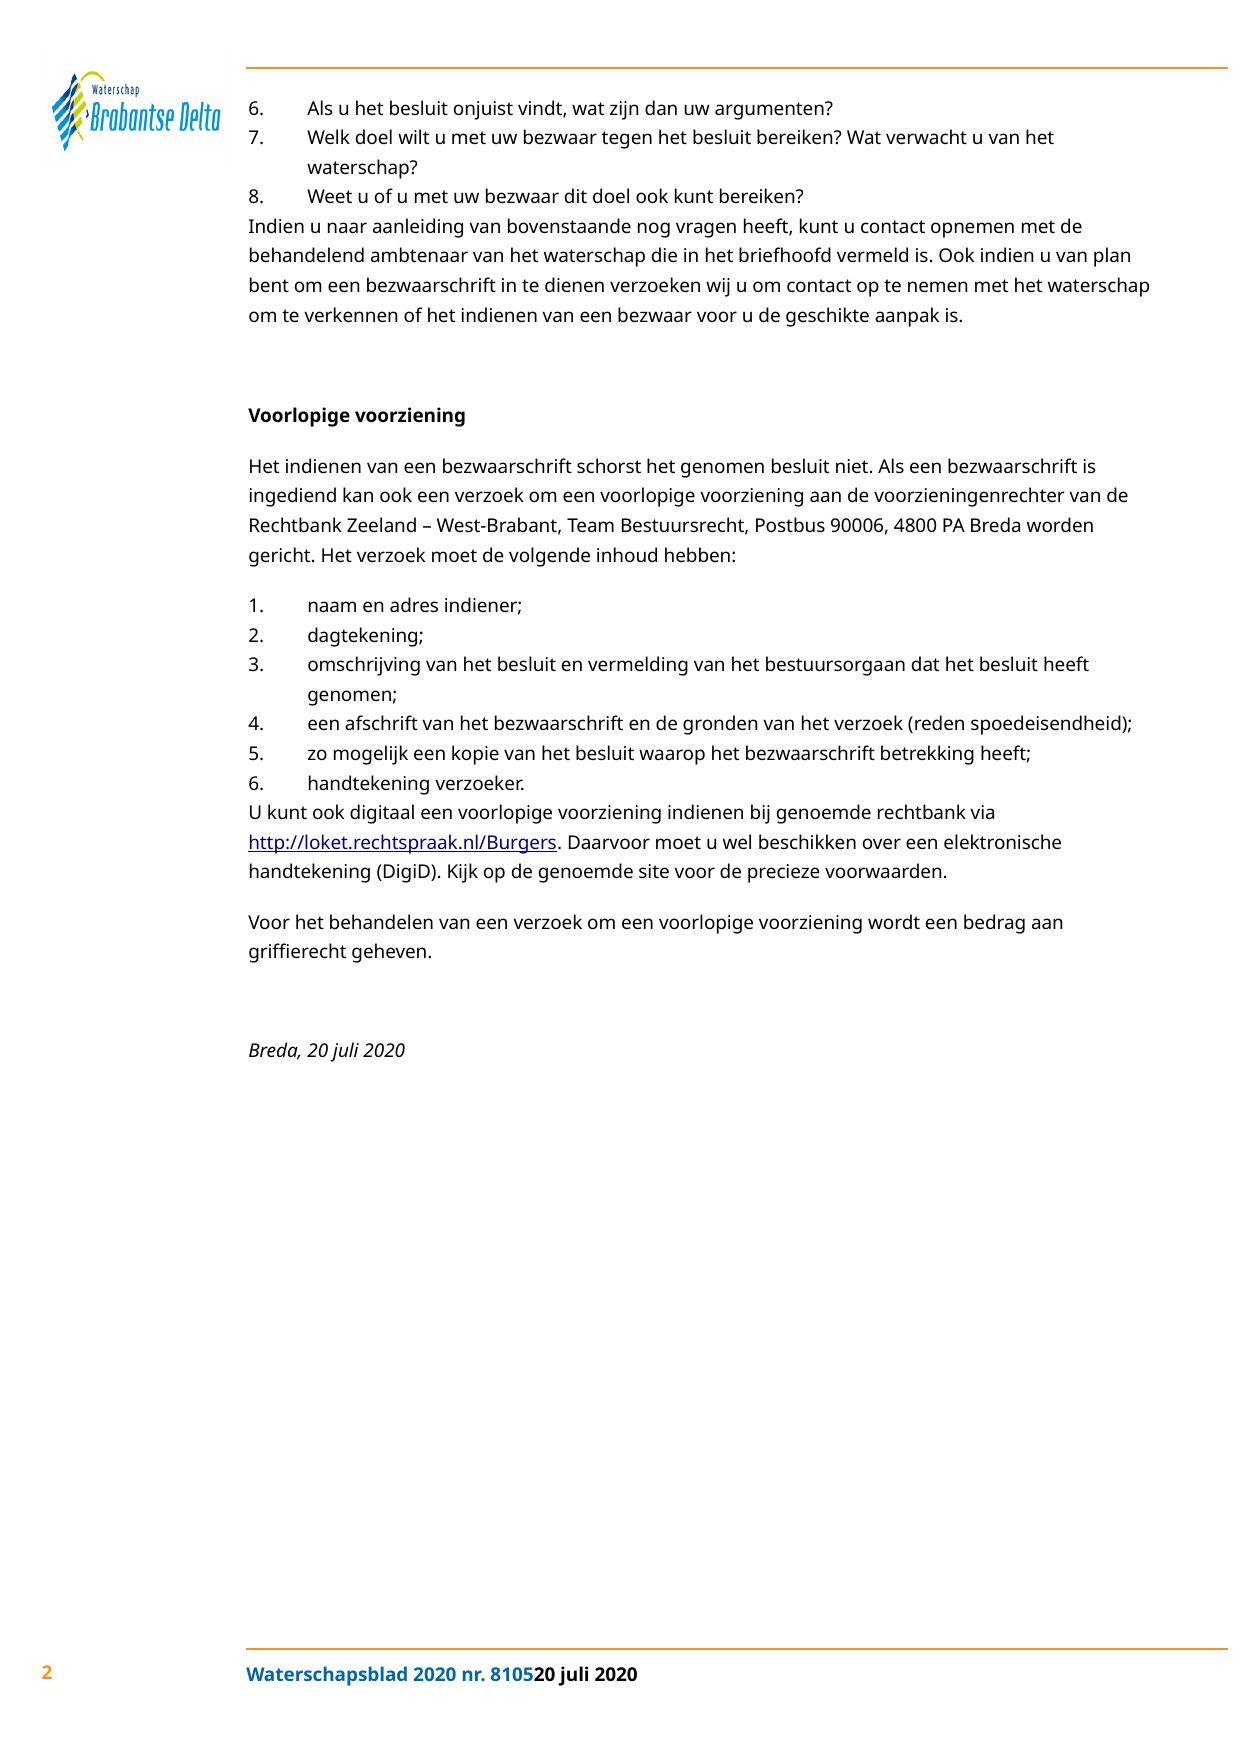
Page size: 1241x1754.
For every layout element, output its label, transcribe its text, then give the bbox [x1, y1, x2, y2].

text Het indienen van een bezwaarschrift schorst het genomen besluit niet. Als een bezwaarschrift is ingediend kan ook een verzoek om een voorlopige voorziening aan de voorzieningenrechter van de Rechtbank Zeeland – West-Brabant, Team Bestuursrecht, Postbus 90006, 4800 PA Breda worden gericht. Het verzoek moet de volgende inhoud hebben: [248, 453, 1152, 568]
text Voor het behandelen van een verzoek om een voorlopige voorziening wordt een bedrag aan griffierecht geheven. [248, 909, 1152, 964]
text Breda, 20 juli 2020 [248, 1037, 1152, 1062]
text Voorlopige voorziening [248, 403, 1152, 428]
list omschrijving van het besluit en vermelding van het bestuursorgaan dat het besluit heeft genomen; [248, 651, 1152, 707]
list Welk doel wilt u met uw bezwaar tegen het besluit bereiken? Wat verwacht u van het waterschap? [248, 124, 1152, 180]
picture [41, 47, 231, 172]
list naam en adres indiener; [248, 592, 1152, 618]
text U kunt ook digitaal een voorlopige voorziening indienen bij genoemde rechtbank via http://loket.rechtspraak.nl/Burgers. Daarvoor moet u wel beschikken over een elektronische handtekening (DigiD). Kijk op de genoemde site voor de precieze voorwaarden. [248, 799, 1152, 884]
list een afschrift van het bezwaarschrift en de gronden van het verzoek (reden spoedeisendheid); [248, 711, 1152, 736]
list Als u het besluit onjuist vindt, wat zijn dan uw argumenten? [248, 95, 1152, 121]
list dagtekening; [248, 622, 1152, 648]
list handtekening verzoeker. [248, 770, 1152, 796]
list Weet u of u met uw bezwaar dit doel ook kunt bereiken? [248, 183, 1152, 209]
text Indien u naar aanleiding van bovenstaande nog vragen heeft, kunt u contact opnemen met de behandelend ambtenaar van het waterschap die in het briefhoofd vermeld is. Ook indien u van plan bent om een bezwaarschrift in te dienen verzoeken wij u om contact op te nemen met het waterschap om te verkennen of het indienen van een bezwaar voor u de geschikte aanpak is. [248, 213, 1152, 328]
list zo mogelijk een kopie van het besluit waarop het bezwaarschrift betrekking heeft; [248, 740, 1152, 766]
